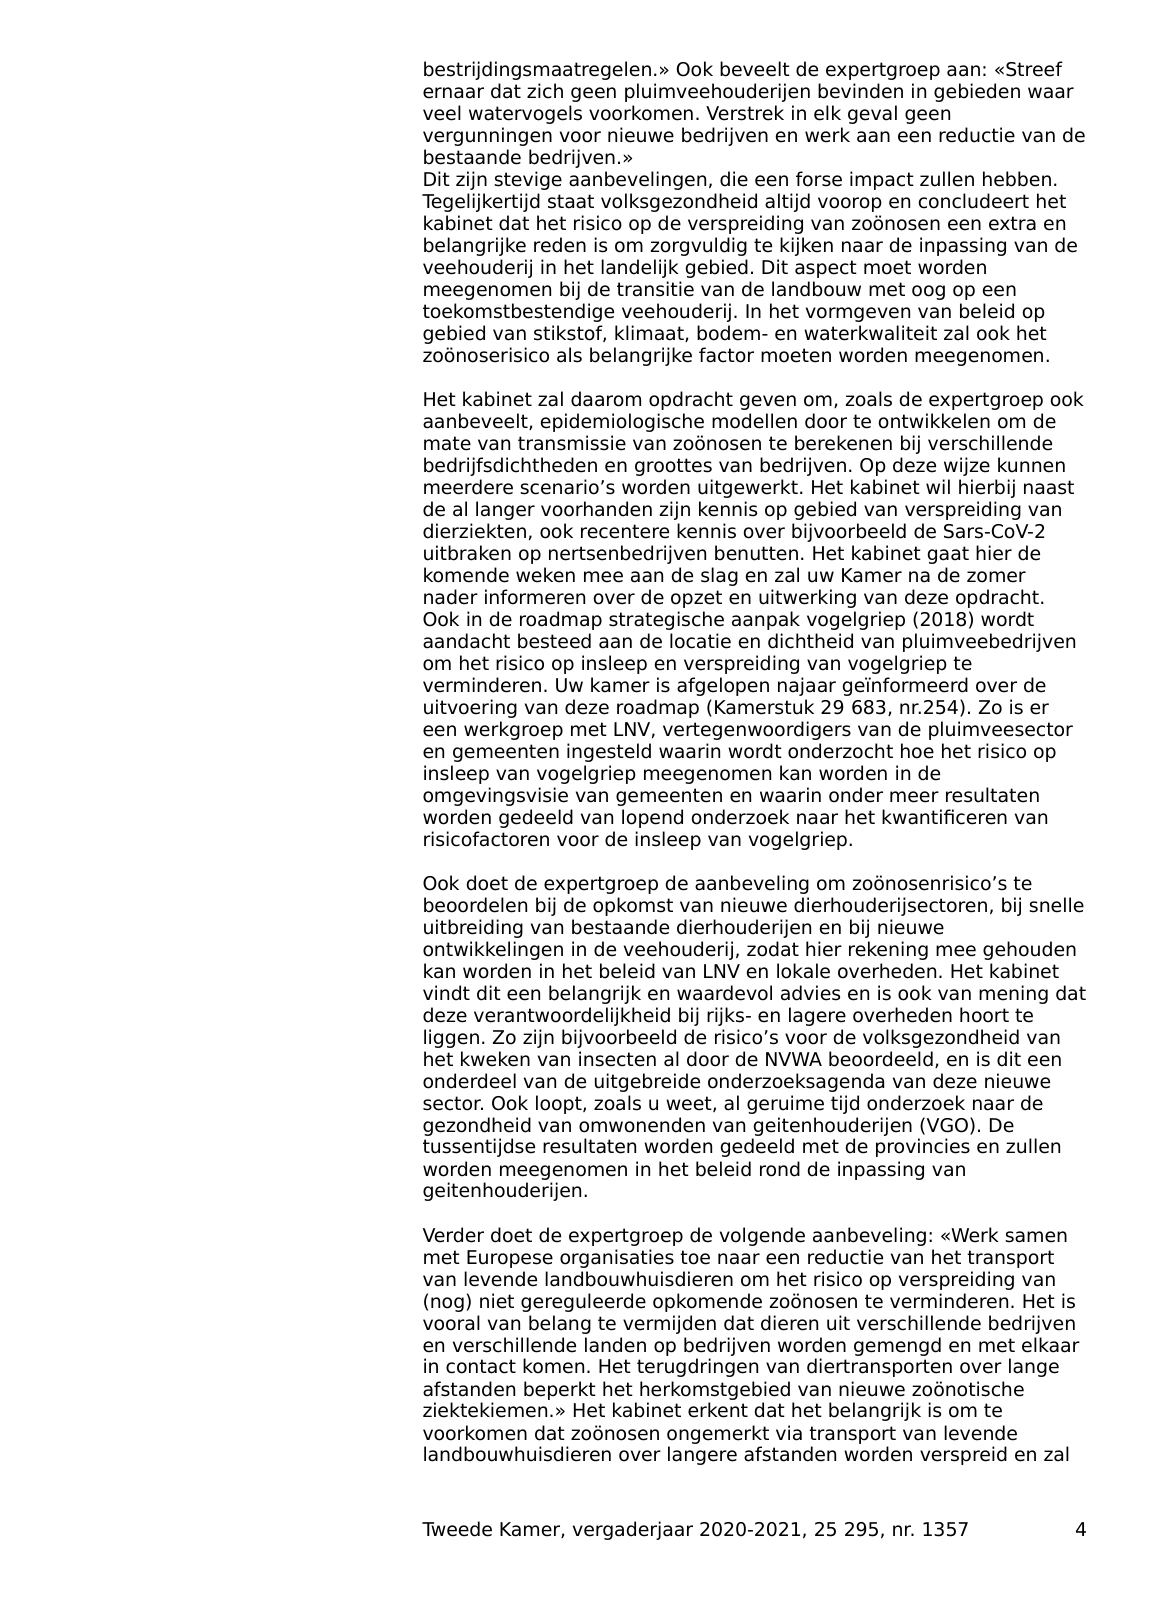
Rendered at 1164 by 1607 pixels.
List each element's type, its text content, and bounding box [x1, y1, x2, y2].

text Verder doet de expertgroep de volgende aanbeveling: «Werk samen met Europese organisaties toe naar een reductie van het transport van levende landbouwhuisdieren om het risico op verspreiding van (nog) niet gereguleerde opkomende zoönosen te verminderen. Het is vooral van belang te vermijden dat dieren uit verschillende bedrijven en verschillende landen op bedrijven worden gemengd en met elkaar in contact komen. Het terugdringen van diertransporten over lange afstanden beperkt het herkomstgebied van nieuwe zoönotische ziektekiemen.» Het kabinet erkent dat het belangrijk is om te voorkomen dat zoönosen ongemerkt via transport van levende landbouwhuisdieren over langere afstanden worden verspreid en zal [422, 1224, 1087, 1466]
text Het kabinet zal daarom opdracht geven om, zoals de expertgroep ook aanbeveelt, epidemiologische modellen door te ontwikkelen om de mate van transmissie van zoönosen te berekenen bij verschillende bedrijfsdichtheden en groottes van bedrijven. Op deze wijze kunnen meerdere scenario’s worden uitgewerkt. Het kabinet wil hierbij naast de al langer voorhanden zijn kennis op gebied van verspreiding van dierziekten, ook recentere kennis over bijvoorbeeld de Sars-CoV-2 uitbraken op nertsenbedrijven benutten. Het kabinet gaat hier de komende weken mee aan de slag en zal uw Kamer na de zomer nader informeren over de opzet en uitwerking van deze opdracht. Ook in de roadmap strategische aanpak vogelgriep (2018) wordt aandacht besteed aan de locatie en dichtheid van pluimveebedrijven om het risico op insleep en verspreiding van vogelgriep te verminderen. Uw kamer is afgelopen najaar geïnformeerd over de uitvoering van deze roadmap (Kamerstuk 29 683, nr.254). Zo is er een werkgroep met LNV, vertegenwoordigers van de pluimveesector en gemeenten ingesteld waarin wordt onderzocht hoe het risico op insleep van vogelgriep meegenomen kan worden in de omgevingsvisie van gemeenten en waarin onder meer resultaten worden gedeeld van lopend onderzoek naar het kwantificeren van risicofactoren voor de insleep van vogelgriep. [422, 389, 1087, 851]
text Ook doet de expertgroep de aanbeveling om zoönosenrisico’s te beoordelen bij de opkomst van nieuwe dierhouderijsectoren, bij snelle uitbreiding van bestaande dierhouderijen en bij nieuwe ontwikkelingen in de veehouderij, zodat hier rekening mee gehouden kan worden in het beleid van LNV en lokale overheden. Het kabinet vindt dit een belangrijk en waardevol advies en is ook van mening dat deze verantwoordelijkheid bij rijks- en lagere overheden hoort te liggen. Zo zijn bijvoorbeeld de risico’s voor de volksgezondheid van het kweken van insecten al door de NVWA beoordeeld, en is dit een onderdeel van de uitgebreide onderzoeksagenda van deze nieuwe sector. Ook loopt, zoals u weet, al geruime tijd onderzoek naar de gezondheid van omwonenden van geitenhouderijen (VGO). De tussentijdse resultaten worden gedeeld met de provincies en zullen worden meegenomen in het beleid rond de inpassing van geitenhouderijen. [422, 873, 1087, 1202]
text bestrijdingsmaatregelen.» Ook beveelt de expertgroep aan: «Streef ernaar dat zich geen pluimveehouderijen bevinden in gebieden waar veel watervogels voorkomen. Verstrek in elk geval geen vergunningen voor nieuwe bedrijven en werk aan een reductie van de bestaande bedrijven.» [422, 59, 1087, 169]
text Dit zijn stevige aanbevelingen, die een forse impact zullen hebben. Tegelijkertijd staat volksgezondheid altijd voorop en concludeert het kabinet dat het risico op de verspreiding van zoönosen een extra en belangrijke reden is om zorgvuldig te kijken naar de inpassing van de veehouderij in het landelijk gebied. Dit aspect moet worden meegenomen bij de transitie van de landbouw met oog op een toekomstbestendige veehouderij. In het vormgeven van beleid op gebied van stikstof, klimaat, bodem- en waterkwaliteit zal ook het zoönoserisico als belangrijke factor moeten worden meegenomen. [422, 169, 1087, 367]
